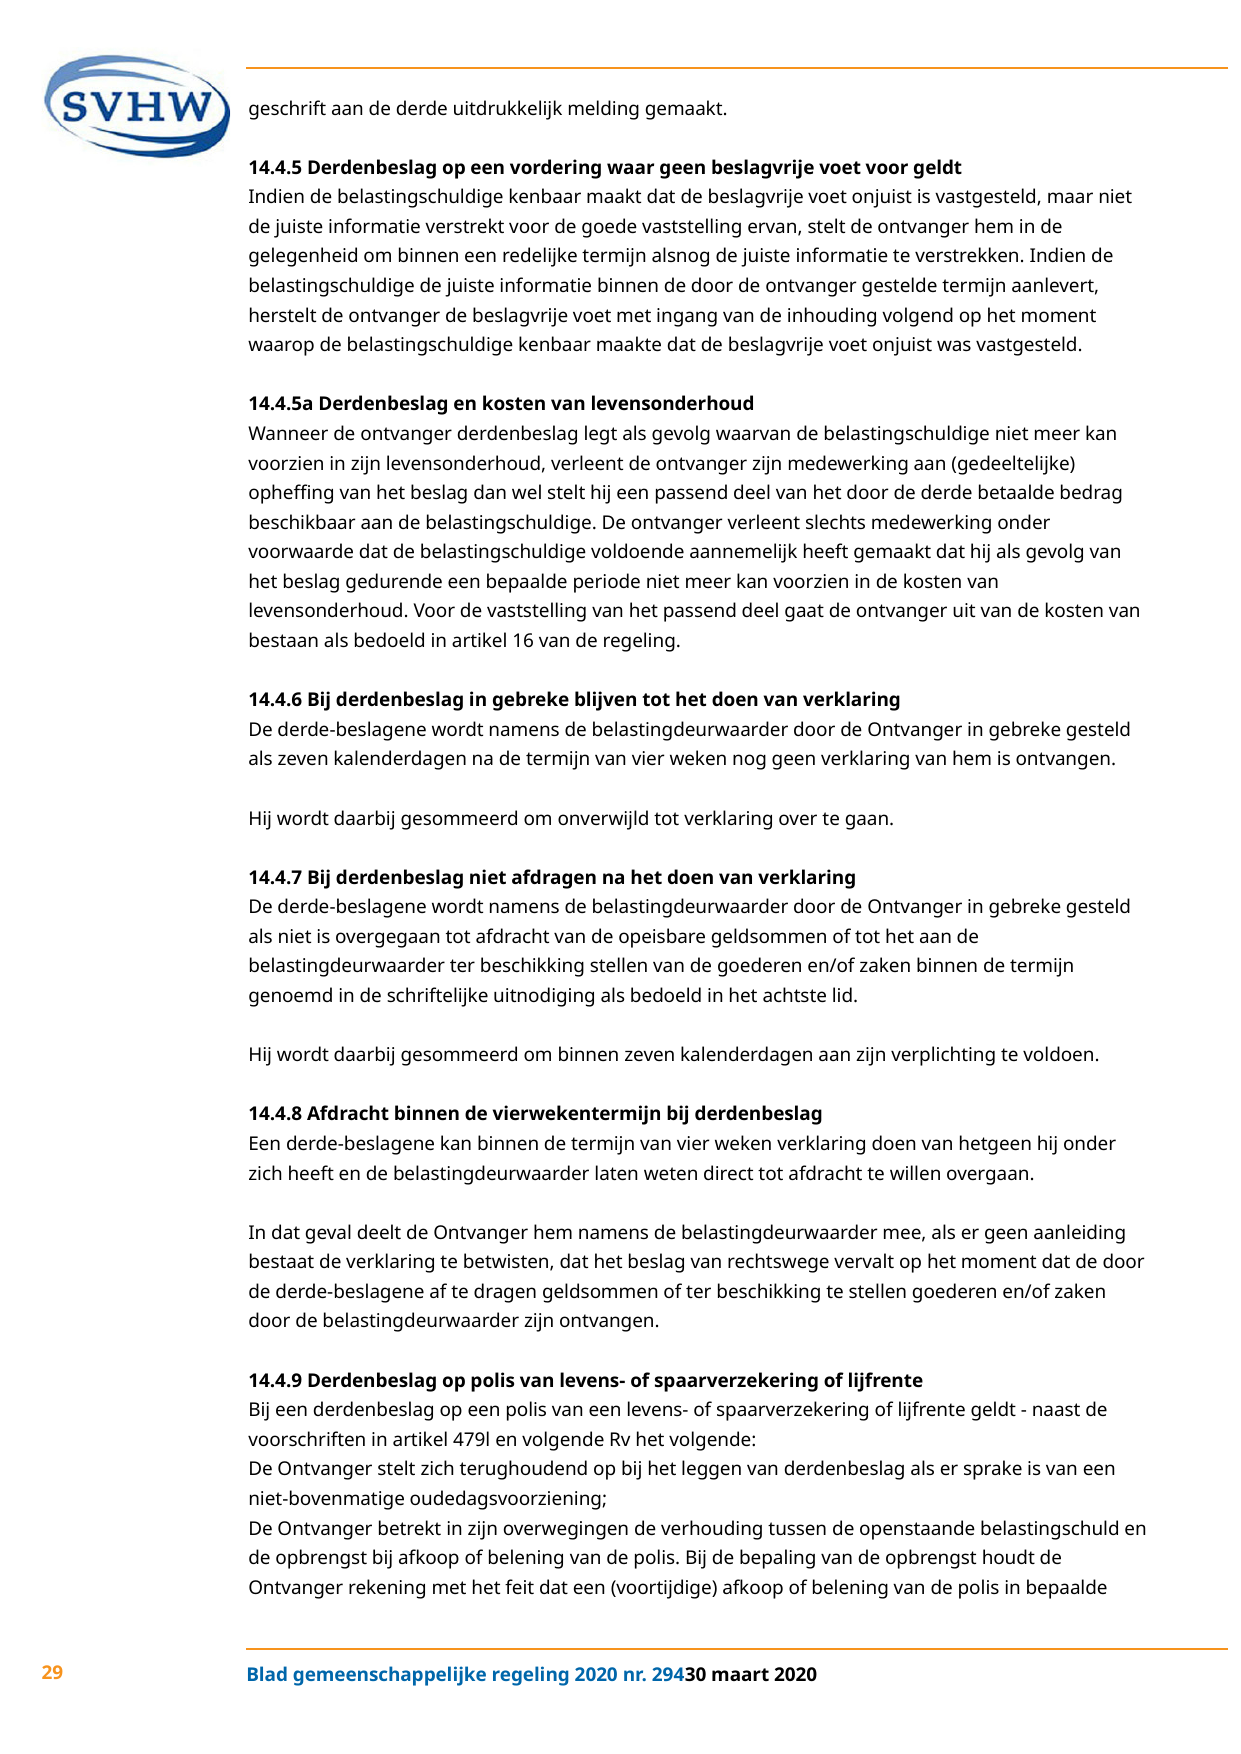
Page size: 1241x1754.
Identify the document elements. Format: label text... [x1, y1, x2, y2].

picture [41, 47, 231, 172]
text 14.4.7 Bij derdenbeslag niet afdragen na het doen van verklaring [248, 864, 1152, 890]
text 14.4.5 Derdenbeslag op een vordering waar geen beslagvrije voet voor geldt [248, 154, 1152, 180]
text De Ontvanger betrekt in zijn overwegingen de verhouding tussen de openstaande belastingschuld en de opbrengst bij afkoop of belening van de polis. Bij de bepaling van de opbrengst houdt de Ontvanger rekening met het feit dat een (voortijdige) afkoop of belening van de polis in bepaalde [248, 1515, 1152, 1600]
text 14.4.9 Derdenbeslag op polis van levens- of spaarverzekering of lijfrente [248, 1367, 1152, 1393]
text De derde-beslagene wordt namens de belastingdeurwaarder door de Ontvanger in gebreke gesteld als niet is overgegaan tot afdracht van de opeisbare geldsommen of tot het aan de belastingdeurwaarder ter beschikking stellen van de goederen en/of zaken binnen de termijn genoemd in de schriftelijke uitnodiging als bedoeld in het achtste lid. [248, 893, 1152, 1008]
text Hij wordt daarbij gesommeerd om onverwijld tot verklaring over te gaan. [248, 805, 1152, 831]
text In dat geval deelt de Ontvanger hem namens de belastingdeurwaarder mee, als er geen aanleiding bestaat de verklaring te betwisten, dat het beslag van rechtswege vervalt op het moment dat de door de derde-beslagene af te dragen geldsommen of ter beschikking te stellen goederen en/of zaken door de belastingdeurwaarder zijn ontvangen. [248, 1219, 1152, 1333]
text 14.4.8 Afdracht binnen de vierwekentermijn bij derdenbeslag [248, 1101, 1152, 1126]
text Indien de belastingschuldige kenbaar maakt dat de beslagvrije voet onjuist is vastgesteld, maar niet de juiste informatie verstrekt voor de goede vaststelling ervan, stelt de ontvanger hem in de gelegenheid om binnen een redelijke termijn alsnog de juiste informatie te verstrekken. Indien de belastingschuldige de juiste informatie binnen de door de ontvanger gestelde termijn aanlevert, herstelt de ontvanger de beslagvrije voet met ingang van de inhouding volgend op het moment waarop de belastingschuldige kenbaar maakte dat de beslagvrije voet onjuist was vastgesteld. [248, 183, 1152, 357]
text 14.4.6 Bij derdenbeslag in gebreke blijven tot het doen van verklaring [248, 686, 1152, 712]
text Hij wordt daarbij gesommeerd om binnen zeven kalenderdagen aan zijn verplichting te voldoen. [248, 1041, 1152, 1067]
text Bij een derdenbeslag op een polis van een levens- of spaarverzekering of lijfrente geldt - naast de voorschriften in artikel 479l en volgende Rv het volgende: [248, 1396, 1152, 1452]
text 14.4.5a Derdenbeslag en kosten van levensonderhoud [248, 391, 1152, 416]
text De Ontvanger stelt zich terughoudend op bij het leggen van derdenbeslag als er sprake is van een niet-bovenmatige oudedagsvoorziening; [248, 1456, 1152, 1511]
text De derde-beslagene wordt namens de belastingdeurwaarder door de Ontvanger in gebreke gesteld als zeven kalenderdagen na de termijn van vier weken nog geen verklaring van hem is ontvangen. [248, 716, 1152, 771]
text Een derde-beslagene kan binnen de termijn van vier weken verklaring doen van hetgeen hij onder zich heeft en de belastingdeurwaarder laten weten direct tot afdracht te willen overgaan. [248, 1130, 1152, 1186]
text geschrift aan de derde uitdrukkelijk melding gemaakt. [248, 95, 1152, 121]
text Wanneer de ontvanger derdenbeslag legt als gevolg waarvan de belastingschuldige niet meer kan voorzien in zijn levensonderhoud, verleent de ontvanger zijn medewerking aan (gedeeltelijke) opheffing van het beslag dan wel stelt hij een passend deel van het door de derde betaalde bedrag beschikbaar aan de belastingschuldige. De ontvanger verleent slechts medewerking onder voorwaarde dat de belastingschuldige voldoende aannemelijk heeft gemaakt dat hij als gevolg van het beslag gedurende een bepaalde periode niet meer kan voorzien in de kosten van levensonderhoud. Voor de vaststelling van het passend deel gaat de ontvanger uit van de kosten van bestaan als bedoeld in artikel 16 van de regeling. [248, 420, 1152, 653]
